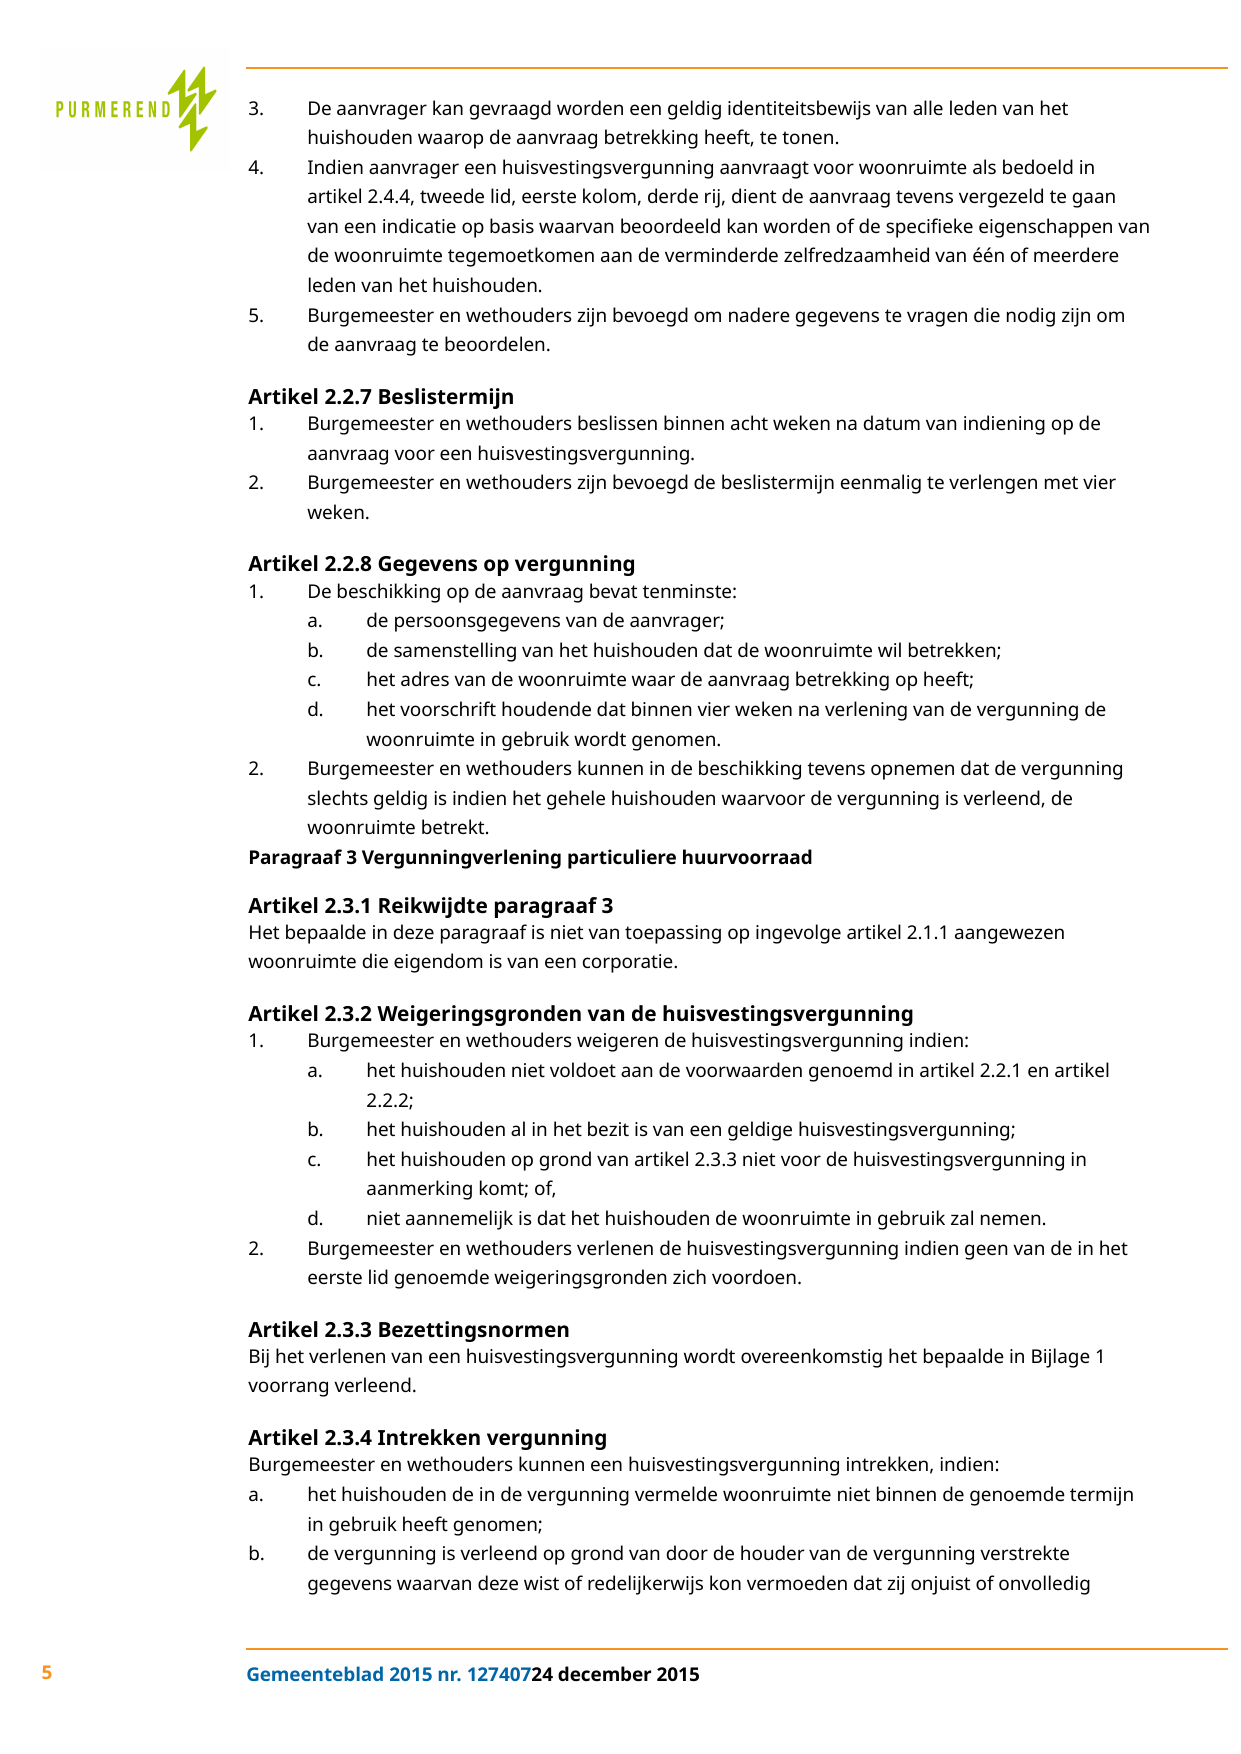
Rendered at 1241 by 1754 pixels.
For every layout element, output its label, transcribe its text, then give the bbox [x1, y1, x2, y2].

list Burgemeester en wethouders verlenen de huisvestingsvergunning indien geen van de in het eerste lid genoemde weigeringsgronden zich voordoen. [248, 1235, 1152, 1290]
list de samenstelling van het huishouden dat de woonruimte wil betrekken; [307, 637, 1152, 663]
list Burgemeester en wethouders beslissen binnen acht weken na datum van indiening op de aanvraag voor een huisvestingsvergunning. [248, 410, 1152, 466]
picture [41, 47, 231, 172]
text Artikel 2.3.2 Weigeringsgronden van de huisvestingsvergunning [248, 999, 1152, 1028]
text Bij het verlenen van een huisvestingsvergunning wordt overeenkomstig het bepaalde in Bijlage 1 voorrang verleend. [248, 1343, 1152, 1398]
list het adres van de woonruimte waar de aanvraag betrekking op heeft; [307, 667, 1152, 692]
list het huishouden op grond van artikel 2.3.3 niet voor de huisvestingsvergunning in aanmerking komt; of, [307, 1146, 1152, 1201]
list het huishouden de in de vergunning vermelde woonruimte niet binnen de genoemde termijn in gebruik heeft genomen; [248, 1481, 1152, 1536]
text Het bepaalde in deze paragraaf is niet van toepassing op ingevolge artikel 2.1.1 aangewezen woonruimte die eigendom is van een corporatie. [248, 919, 1152, 974]
list het voorschrift houdende dat binnen vier weken na verlening van de vergunning de woonruimte in gebruik wordt genomen. [307, 696, 1152, 752]
text Artikel 2.2.7 Beslistermijn [248, 382, 1152, 410]
list het huishouden niet voldoet aan de voorwaarden genoemd in artikel 2.2.1 en artikel 2.2.2; [307, 1057, 1152, 1112]
list De beschikking op de aanvraag bevat tenminste: [248, 578, 1152, 604]
text Burgemeester en wethouders kunnen een huisvestingsvergunning intrekken, indien: [248, 1452, 1152, 1477]
text Artikel 2.3.3 Bezettingsnormen [248, 1315, 1152, 1343]
list de persoonsgegevens van de aanvrager; [307, 607, 1152, 633]
list Burgemeester en wethouders zijn bevoegd de beslistermijn eenmalig te verlengen met vier weken. [248, 469, 1152, 525]
text Paragraaf 3 Vergunningverlening particuliere huurvoorraad [248, 844, 1152, 870]
list Burgemeester en wethouders zijn bevoegd om nadere gegevens te vragen die nodig zijn om de aanvraag te beoordelen. [248, 302, 1152, 357]
text Artikel 2.2.8 Gegevens op vergunning [248, 549, 1152, 578]
text Artikel 2.3.1 Reikwijdte paragraaf 3 [248, 891, 1152, 919]
list Burgemeester en wethouders kunnen in de beschikking tevens opnemen dat de vergunning slechts geldig is indien het gehele huishouden waarvoor de vergunning is verleend, de woonruimte betrekt. [248, 755, 1152, 840]
list de vergunning is verleend op grond van door de houder van de vergunning verstrekte gegevens waarvan deze wist of redelijkerwijs kon vermoeden dat zij onjuist of onvolledig [248, 1540, 1152, 1596]
list De aanvrager kan gevraagd worden een geldig identiteitsbewijs van alle leden van het huishouden waarop de aanvraag betrekking heeft, te tonen. [248, 95, 1152, 150]
list Burgemeester en wethouders weigeren de huisvestingsvergunning indien: [248, 1028, 1152, 1053]
list niet aannemelijk is dat het huishouden de woonruimte in gebruik zal nemen. [307, 1205, 1152, 1231]
list Indien aanvrager een huisvestingsvergunning aanvraagt voor woonruimte als bedoeld in artikel 2.4.4, tweede lid, eerste kolom, derde rij, dient de aanvraag tevens vergezeld te gaan van een indicatie op basis waarvan beoordeeld kan worden of de specifieke eigenschappen van de woonruimte tegemoetkomen aan de verminderde zelfredzaamheid van één of meerdere leden van het huishouden. [248, 154, 1152, 298]
list het huishouden al in het bezit is van een geldige huisvestingsvergunning; [307, 1116, 1152, 1142]
text Artikel 2.3.4 Intrekken vergunning [248, 1423, 1152, 1452]
